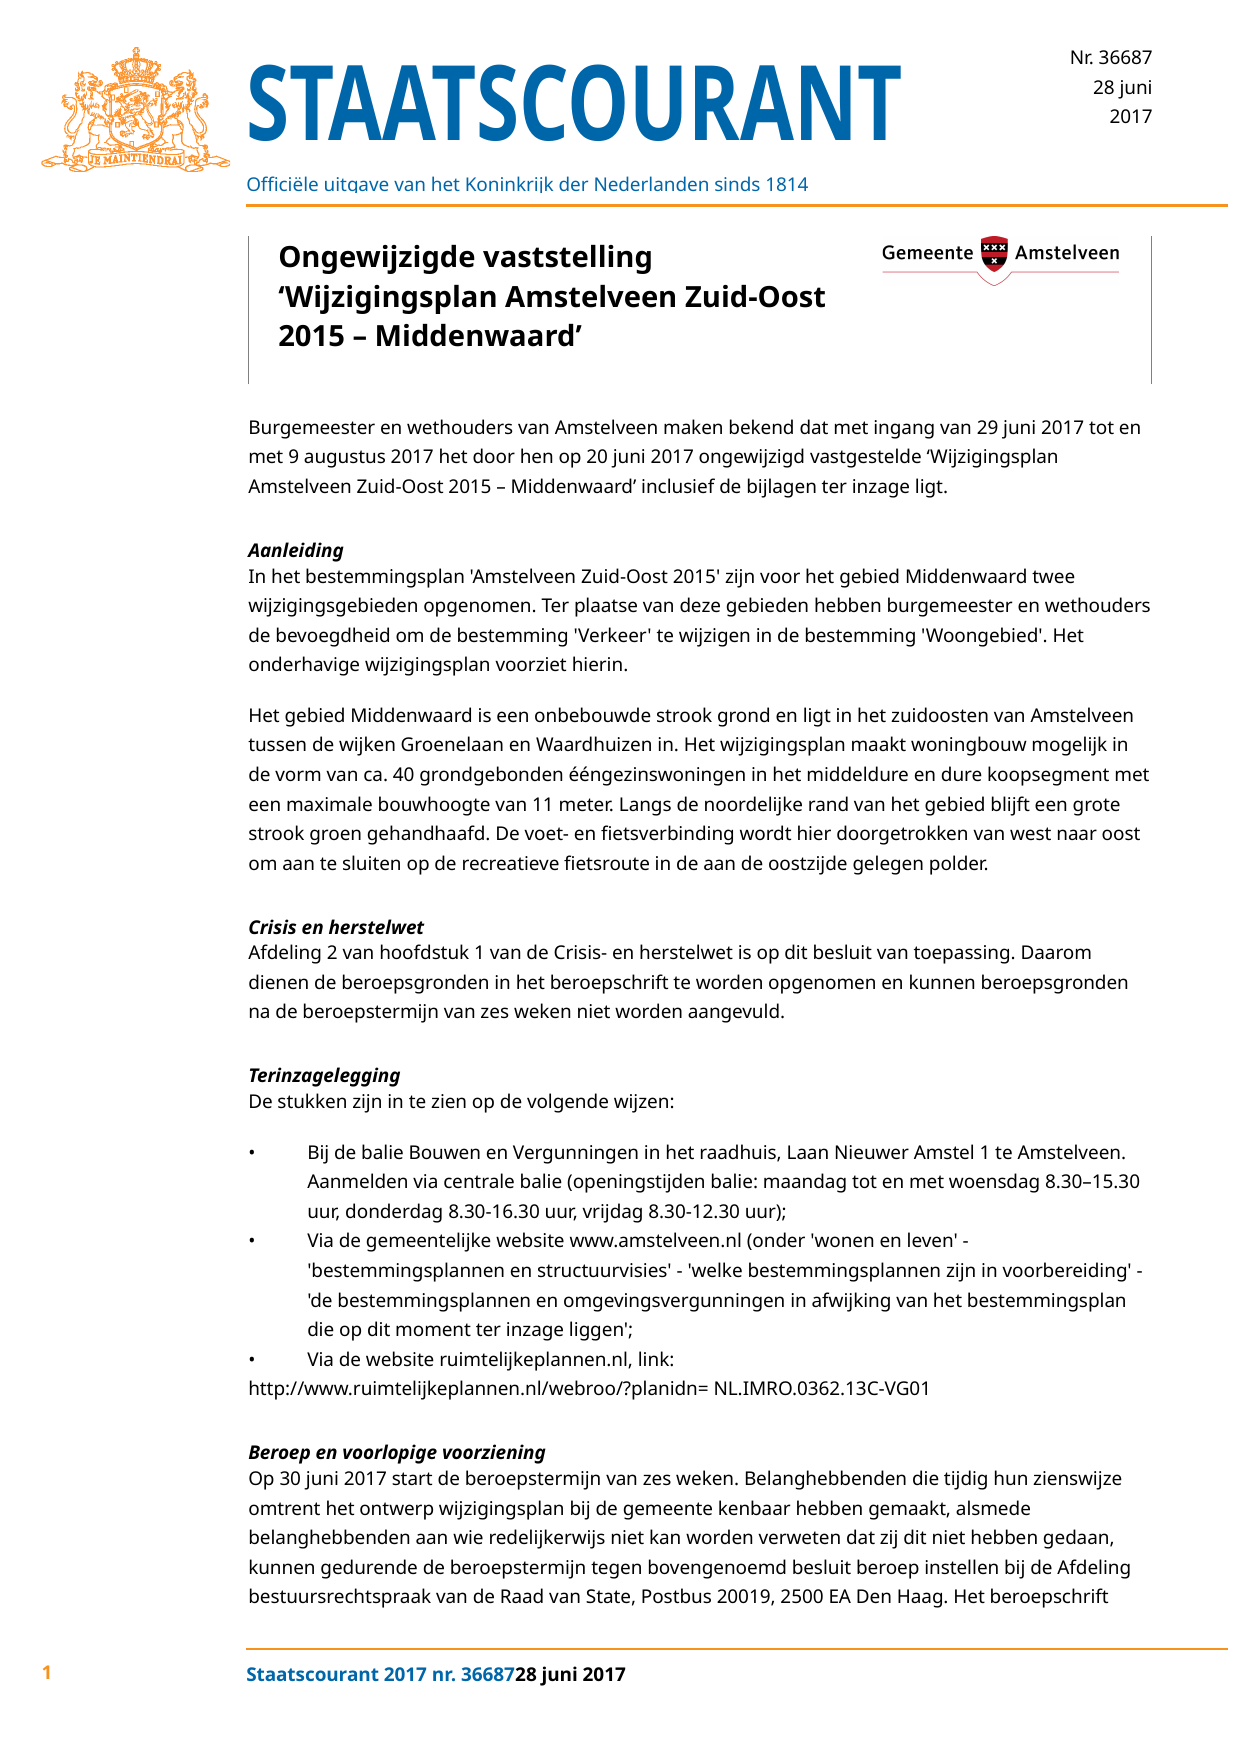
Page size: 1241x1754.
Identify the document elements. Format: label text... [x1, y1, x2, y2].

text De stukken zijn in te zien op de volgende wijzen: [248, 1088, 1152, 1114]
text http://www.ruimtelijkeplannen.nl/webroo/?planidn= NL.IMRO.0362.13C-VG01 [248, 1376, 1152, 1401]
table_header [850, 236, 1151, 384]
text In het bestemmingsplan 'Amstelveen Zuid-Oost 2015' zijn voor het gebied Middenwaard twee wijzigingsgebieden opgenomen. Ter plaatse van deze gebieden hebben burgemeester en wethouders de bevoegdheid om de bestemming 'Verkeer' te wijzigen in de bestemming 'Woongebied'. Het onderhavige wijzigingsplan voorziet hierin. [248, 563, 1152, 677]
text Aanleiding [248, 537, 1152, 563]
text Burgemeester en wethouders van Amstelveen maken bekend dat met ingang van 29 juni 2017 tot en met 9 augustus 2017 het door hen op 20 juni 2017 ongewijzigd vastgestelde ‘Wijzigingsplan Amstelveen Zuid-Oost 2015 – Middenwaard’ inclusief de bijlagen ter inzage ligt. [248, 414, 1152, 499]
list Bij de balie Bouwen en Vergunningen in het raadhuis, Laan Nieuwer Amstel 1 te Amstelveen. Aanmelden via centrale balie (openingstijden balie: maandag tot en met woensdag 8.30–15.30 uur, donderdag 8.30-16.30 uur, vrijdag 8.30-12.30 uur); [248, 1139, 1152, 1224]
text Beroep en voorlopige voorziening [248, 1439, 1152, 1465]
text Het gebied Middenwaard is een onbebouwde strook grond en ligt in het zuidoosten van Amstelveen tussen de wijken Groenelaan en Waardhuizen in. Het wijzigingsplan maakt woningbouw mogelijk in de vorm van ca. 40 grondgebonden ééngezinswoningen in het middeldure en dure koopsegment met een maximale bouwhoogte van 11 meter. Langs de noordelijke rand van het gebied blijft een grote strook groen gehandhaafd. De voet- en fietsverbinding wordt hier doorgetrokken van west naar oost om aan te sluiten op de recreatieve fietsroute in de aan de oostzijde gelegen polder. [248, 702, 1152, 876]
picture [41, 47, 231, 172]
picture [882, 236, 1119, 286]
text Crisis en herstelwet [248, 914, 1152, 939]
list Via de website ruimtelijkeplannen.nl, link: [248, 1346, 1152, 1372]
text Op 30 juni 2017 start de beroepstermijn van zes weken. Belanghebbenden die tijdig hun zienswijze omtrent het ontwerp wijzigingsplan bij de gemeente kenbaar hebben gemaakt, alsmede belanghebbenden aan wie redelijkerwijs niet kan worden verweten dat zij dit niet hebben gedaan, kunnen gedurende de beroepstermijn tegen bovengenoemd besluit beroep instellen bij de Afdeling bestuursrechtspraak van de Raad van State, Postbus 20019, 2500 EA Den Haag. Het beroepschrift [248, 1465, 1152, 1609]
table_header Ongewijzigde vaststelling ‘Wijzigingsplan Amstelveen Zuid-Oost 2015 – Middenwaard’ [249, 236, 850, 384]
list Via de gemeentelijke website www.amstelveen.nl (onder 'wonen en leven' - 'bestemmingsplannen en structuurvisies' - 'welke bestemmingsplannen zijn in voorbereiding' - 'de bestemmingsplannen en omgevingsvergunningen in afwijking van het bestemmingsplan die op dit moment ter inzage liggen'; [248, 1228, 1152, 1342]
text Afdeling 2 van hoofdstuk 1 van de Crisis- en herstelwet is op dit besluit van toepassing. Daarom dienen de beroepsgronden in het beroepschrift te worden opgenomen en kunnen beroepsgronden na de beroepstermijn van zes weken niet worden aangevuld. [248, 939, 1152, 1024]
text Terinzagelegging [248, 1063, 1152, 1088]
